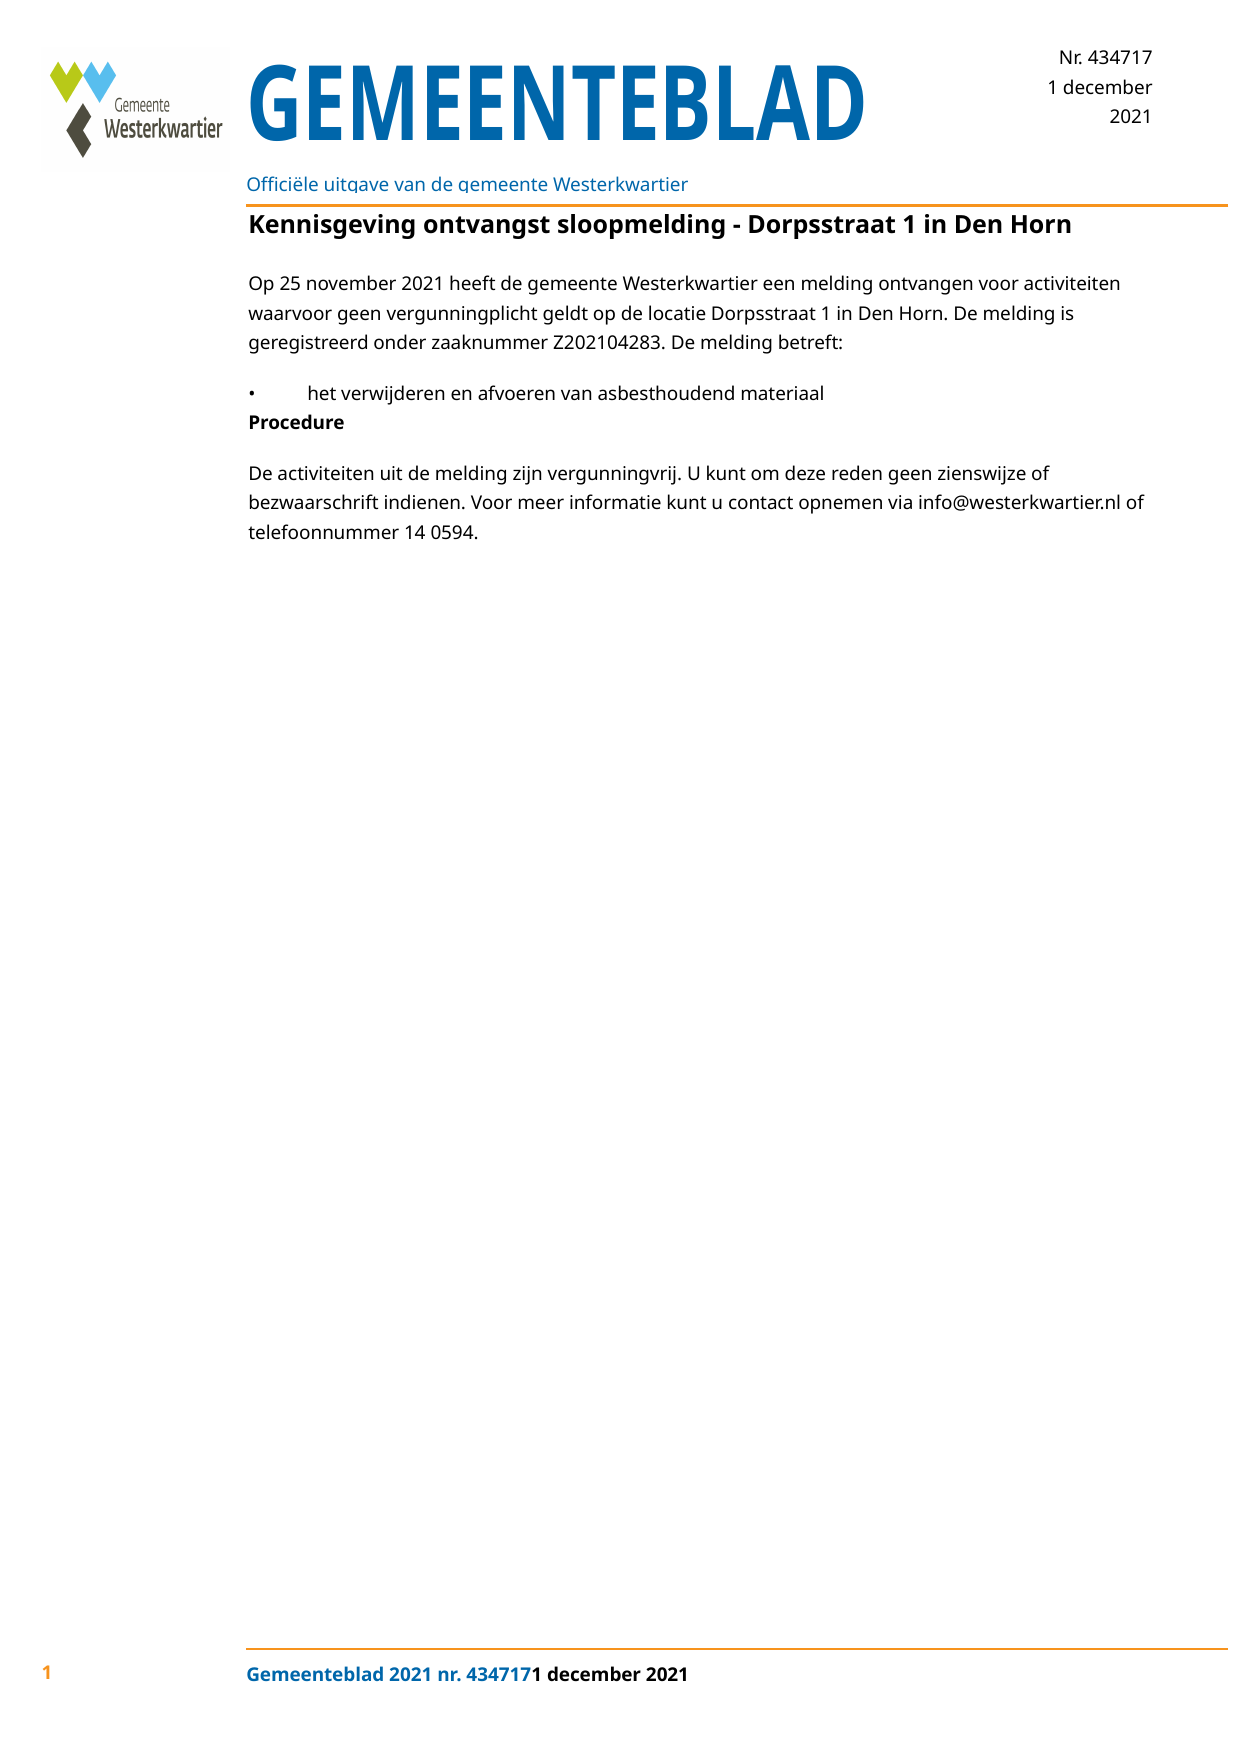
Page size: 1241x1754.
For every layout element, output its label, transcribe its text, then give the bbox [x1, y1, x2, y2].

text Procedure [248, 409, 1152, 435]
text De activiteiten uit de melding zijn vergunningvrij. U kunt om deze reden geen zienswijze of bezwaarschrift indienen. Voor meer informatie kunt u contact opnemen via info@westerkwartier.nl of telefoonnummer 14 0594. [248, 460, 1152, 545]
picture [41, 47, 231, 172]
list het verwijderen en afvoeren van asbesthoudend materiaal [248, 380, 1152, 406]
text Kennisgeving ontvangst sloopmelding - Dorpsstraat 1 in Den Horn [248, 207, 1152, 241]
text Op 25 november 2021 heeft de gemeente Westerkwartier een melding ontvangen voor activiteiten waarvoor geen vergunningplicht geldt op de locatie Dorpsstraat 1 in Den Horn. De melding is geregistreerd onder zaaknummer Z202104283. De melding betreft: [248, 270, 1152, 355]
